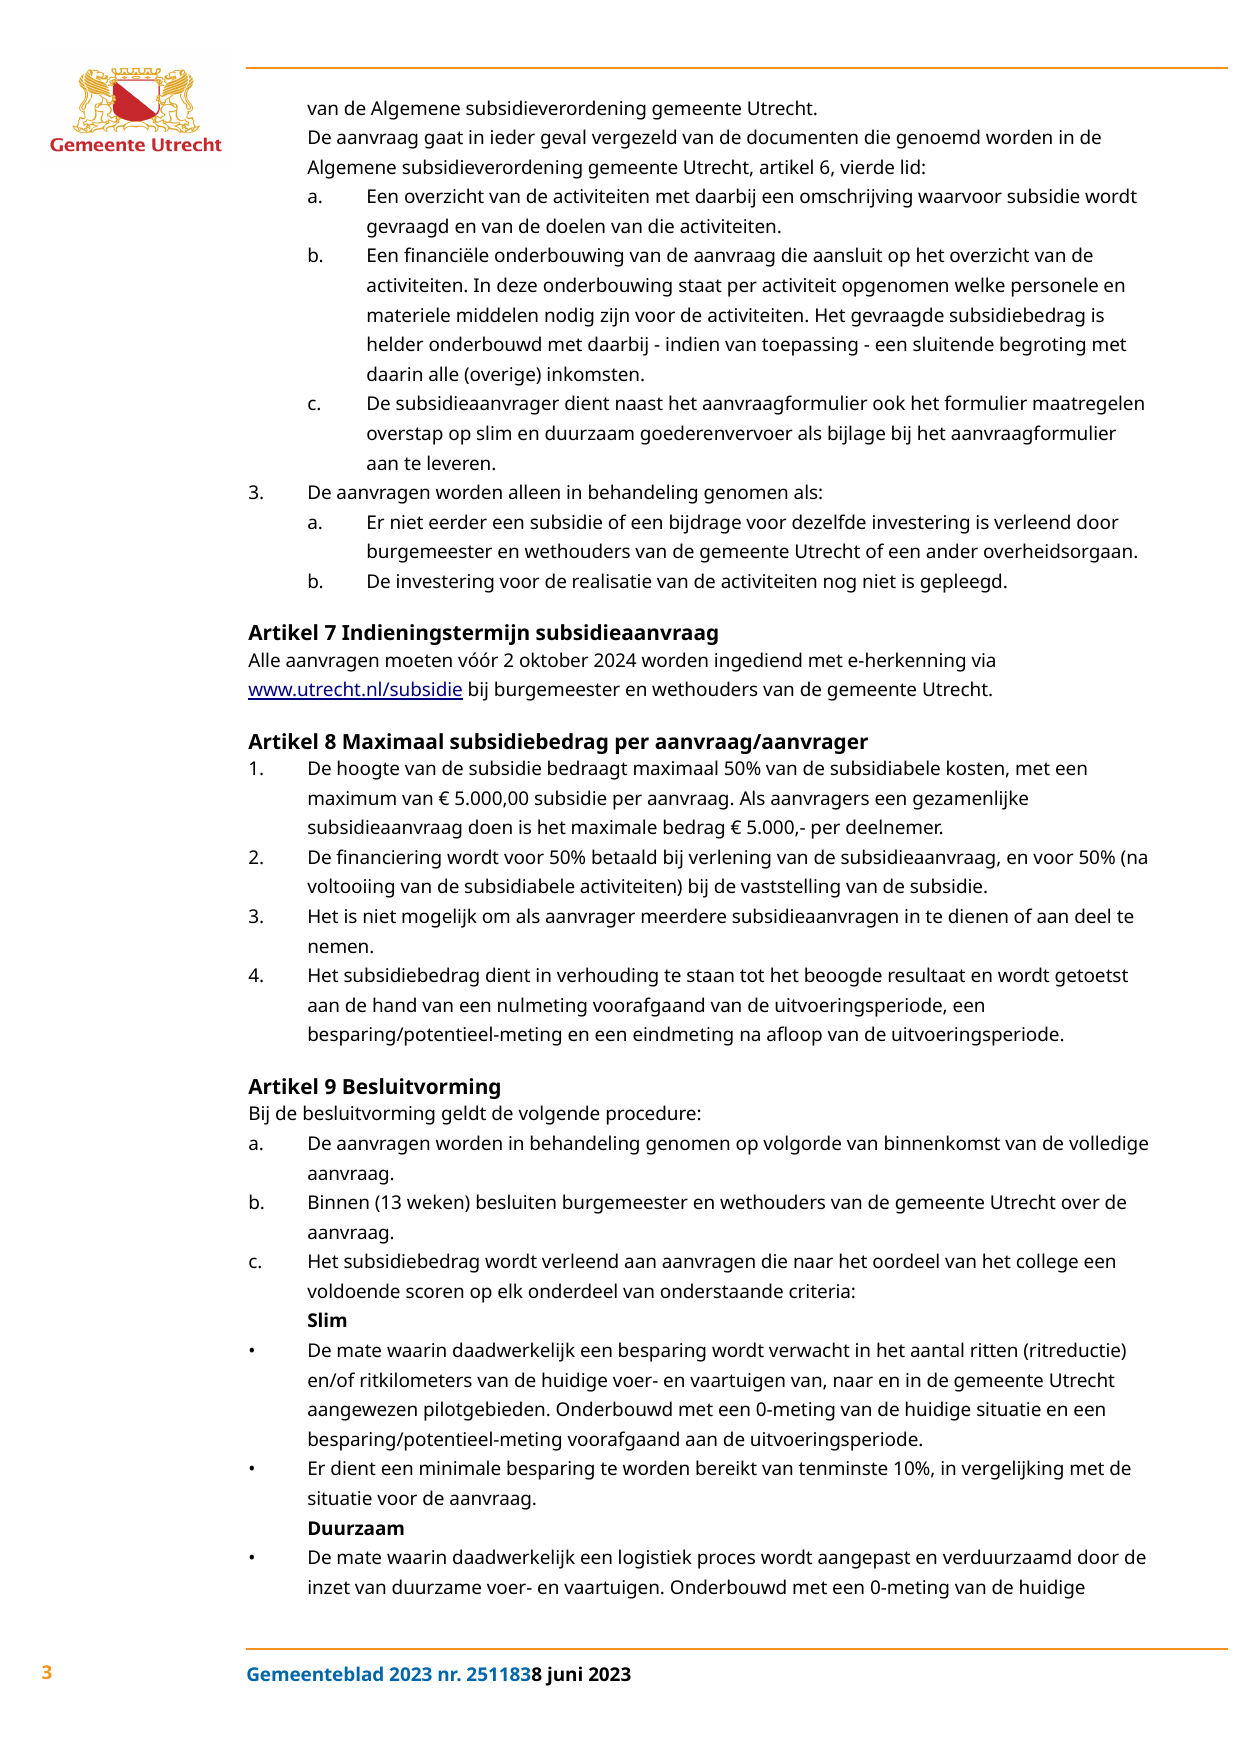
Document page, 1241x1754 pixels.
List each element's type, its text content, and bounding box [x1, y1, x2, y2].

list Het is niet mogelijk om als aanvrager meerdere subsidieaanvragen in te dienen of aan deel te nemen. [248, 903, 1152, 959]
list Een financiële onderbouwing van de aanvraag die aansluit op het overzicht van de activiteiten. In deze onderbouwing staat per activiteit opgenomen welke personele en materiele middelen nodig zijn voor de activiteiten. Het gevraagde subsidiebedrag is helder onderbouwd met daarbij - indien van toepassing - een sluitende begroting met daarin alle (overige) inkomsten. [307, 243, 1152, 387]
list Er niet eerder een subsidie of een bijdrage voor dezelfde investering is verleend door burgemeester en wethouders van de gemeente Utrecht of een ander overheidsorgaan. [307, 509, 1152, 564]
list van de Algemene subsidieverordening gemeente Utrecht. [248, 95, 1152, 121]
list Binnen (13 weken) besluiten burgemeester en wethouders van de gemeente Utrecht over de aanvraag. [248, 1189, 1152, 1244]
list De aanvraag gaat in ieder geval vergezeld van de documenten die genoemd worden in de Algemene subsidieverordening gemeente Utrecht, artikel 6, vierde lid: [248, 124, 1152, 180]
list De mate waarin daadwerkelijk een logistiek proces wordt aangepast en verduurzaamd door de inzet van duurzame voer- en vaartuigen. Onderbouwd met een 0-meting van de huidige [248, 1544, 1152, 1599]
text Artikel 7 Indieningstermijn subsidieaanvraag [248, 618, 1152, 647]
list De hoogte van de subsidie bedraagt maximaal 50% van de subsidiabele kosten, met een maximum van € 5.000,00 subsidie per aanvraag. Als aanvragers een gezamenlijke subsidieaanvraag doen is het maximale bedrag € 5.000,- per deelnemer. [248, 755, 1152, 840]
list De aanvragen worden alleen in behandeling genomen als: [248, 479, 1152, 505]
list Slim [248, 1308, 1152, 1333]
list Duurzaam [248, 1515, 1152, 1540]
text Artikel 8 Maximaal subsidiebedrag per aanvraag/aanvrager [248, 727, 1152, 755]
list De aanvragen worden in behandeling genomen op volgorde van binnenkomst van de volledige aanvraag. [248, 1130, 1152, 1185]
list De mate waarin daadwerkelijk een besparing wordt verwacht in het aantal ritten (ritreductie) en/of ritkilometers van de huidige voer- en vaartuigen van, naar en in de gemeente Utrecht aangewezen pilotgebieden. Onderbouwd met een 0-meting van de huidige situatie en een besparing/potentieel-meting voorafgaand aan de uitvoeringsperiode. [248, 1337, 1152, 1452]
list Het subsidiebedrag dient in verhouding te staan tot het beoogde resultaat en wordt getoetst aan de hand van een nulmeting voorafgaand van de uitvoeringsperiode, een besparing/potentieel-meting en een eindmeting na afloop van de uitvoeringsperiode. [248, 962, 1152, 1047]
text Alle aanvragen moeten vóór 2 oktober 2024 worden ingediend met e-herkenning via www.utrecht.nl/subsidie bij burgemeester en wethouders van de gemeente Utrecht. [248, 647, 1152, 702]
list Er dient een minimale besparing te worden bereikt van tenminste 10%, in vergelijking met de situatie voor de aanvraag. [248, 1456, 1152, 1511]
list Een overzicht van de activiteiten met daarbij een omschrijving waarvoor subsidie wordt gevraagd en van de doelen van die activiteiten. [307, 183, 1152, 239]
list Het subsidiebedrag wordt verleend aan aanvragen die naar het oordeel van het college een voldoende scoren op elk onderdeel van onderstaande criteria: [248, 1248, 1152, 1304]
list De investering voor de realisatie van de activiteiten nog niet is gepleegd. [307, 568, 1152, 594]
text Bij de besluitvorming geldt de volgende procedure: [248, 1101, 1152, 1126]
text Artikel 9 Besluitvorming [248, 1072, 1152, 1101]
list De subsidieaanvrager dient naast het aanvraagformulier ook het formulier maatregelen overstap op slim en duurzaam goederenvervoer als bijlage bij het aanvraagformulier aan te leveren. [307, 391, 1152, 476]
picture [41, 47, 231, 172]
list De financiering wordt voor 50% betaald bij verlening van de subsidieaanvraag, en voor 50% (na voltooiing van de subsidiabele activiteiten) bij de vaststelling van de subsidie. [248, 844, 1152, 899]
